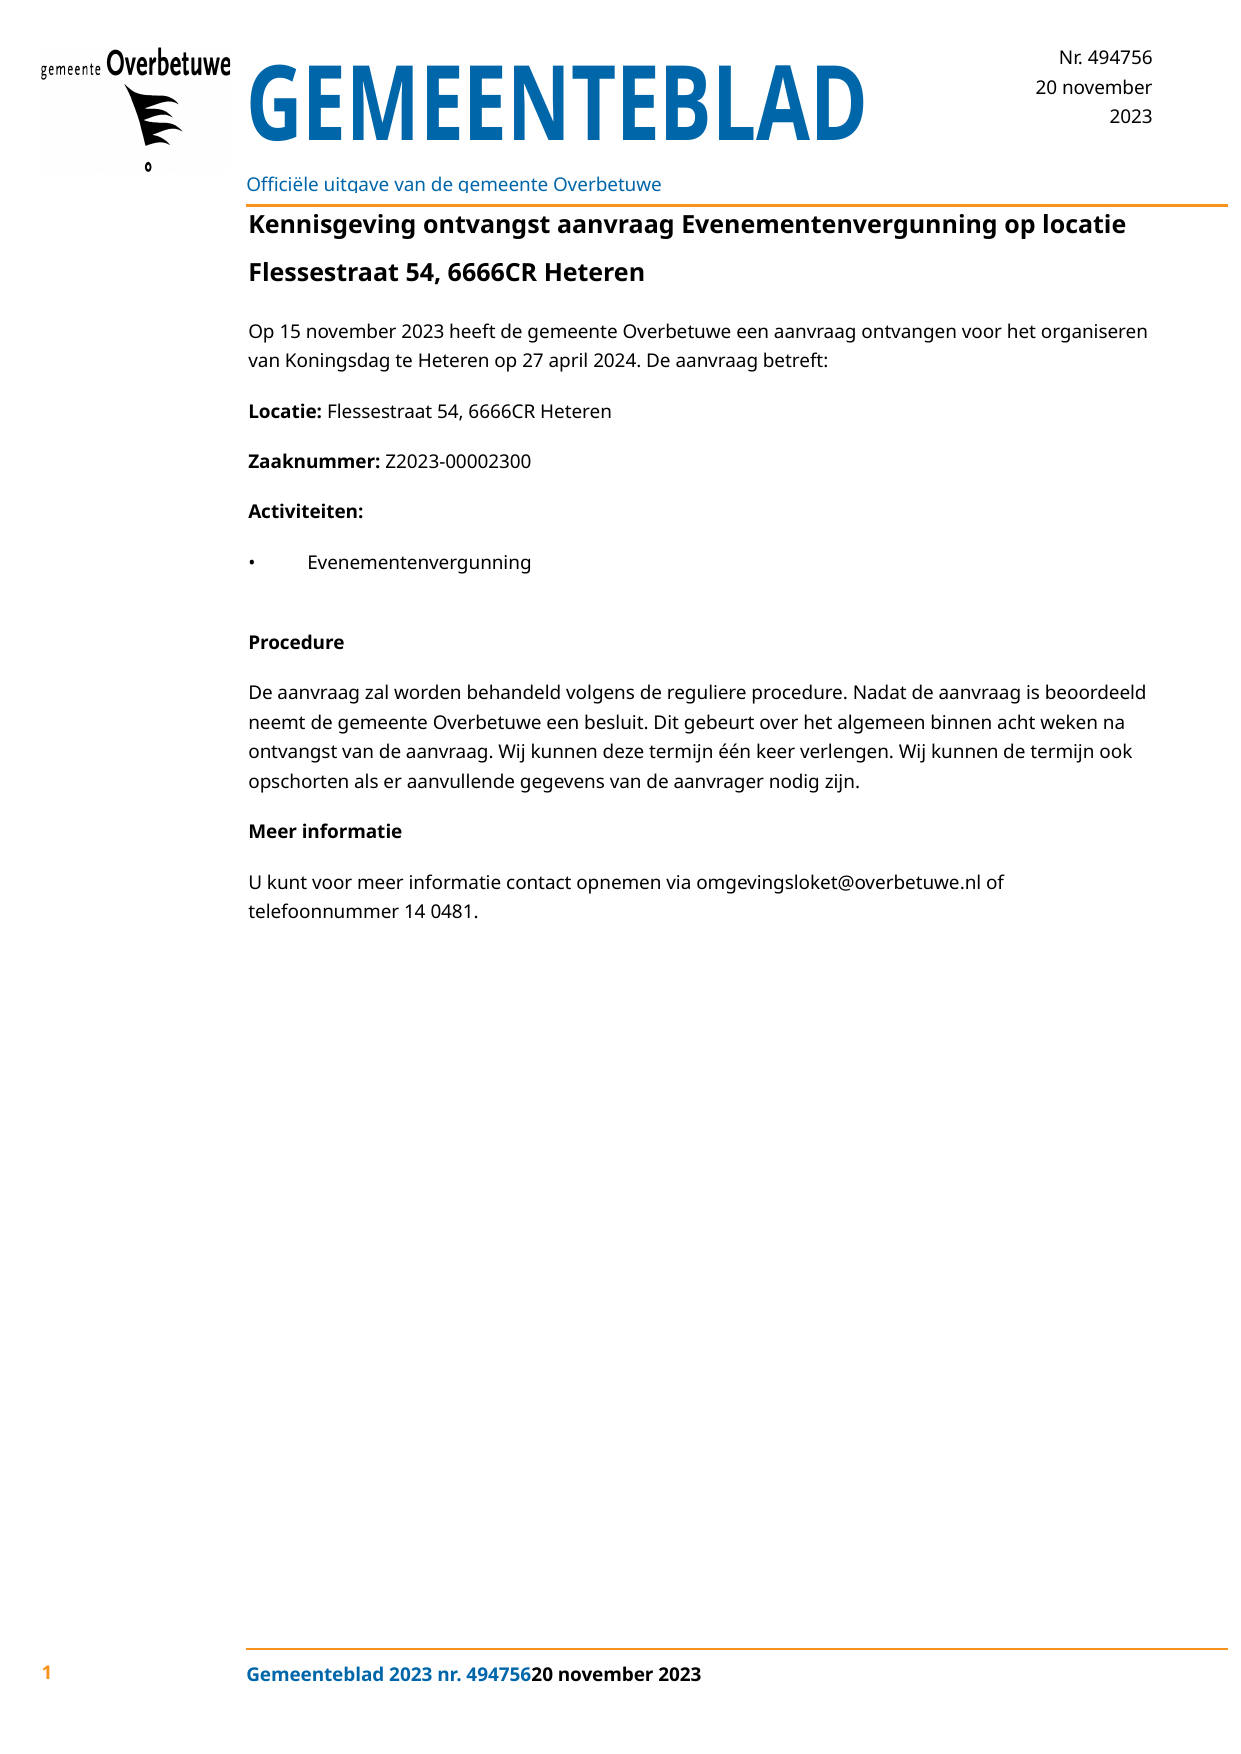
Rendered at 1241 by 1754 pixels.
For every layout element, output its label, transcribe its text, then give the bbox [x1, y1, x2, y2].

text U kunt voor meer informatie contact opnemen via omgevingsloket@overbetuwe.nl of telefoonnummer 14 0481. [248, 869, 1152, 924]
picture [41, 47, 231, 172]
text Zaaknummer: Z2023-00002300 [248, 448, 1152, 474]
text Kennisgeving ontvangst aanvraag Evenementenvergunning op locatie Flessestraat 54, 6666CR Heteren [248, 207, 1152, 288]
text Op 15 november 2023 heeft de gemeente Overbetuwe een aanvraag ontvangen voor het organiseren van Koningsdag te Heteren op 27 april 2024. De aanvraag betreft: [248, 318, 1152, 373]
list Evenementenvergunning [248, 549, 1152, 575]
text Meer informatie [248, 819, 1152, 844]
text De aanvraag zal worden behandeld volgens de reguliere procedure. Nadat de aanvraag is beoordeeld neemt de gemeente Overbetuwe een besluit. Dit gebeurt over het algemeen binnen acht weken na ontvangst van de aanvraag. Wij kunnen deze termijn één keer verlengen. Wij kunnen de termijn ook opschorten als er aanvullende gegevens van de aanvrager nodig zijn. [248, 679, 1152, 794]
text Activiteiten: [248, 499, 1152, 524]
text Procedure [248, 629, 1152, 655]
text Locatie: Flessestraat 54, 6666CR Heteren [248, 398, 1152, 424]
